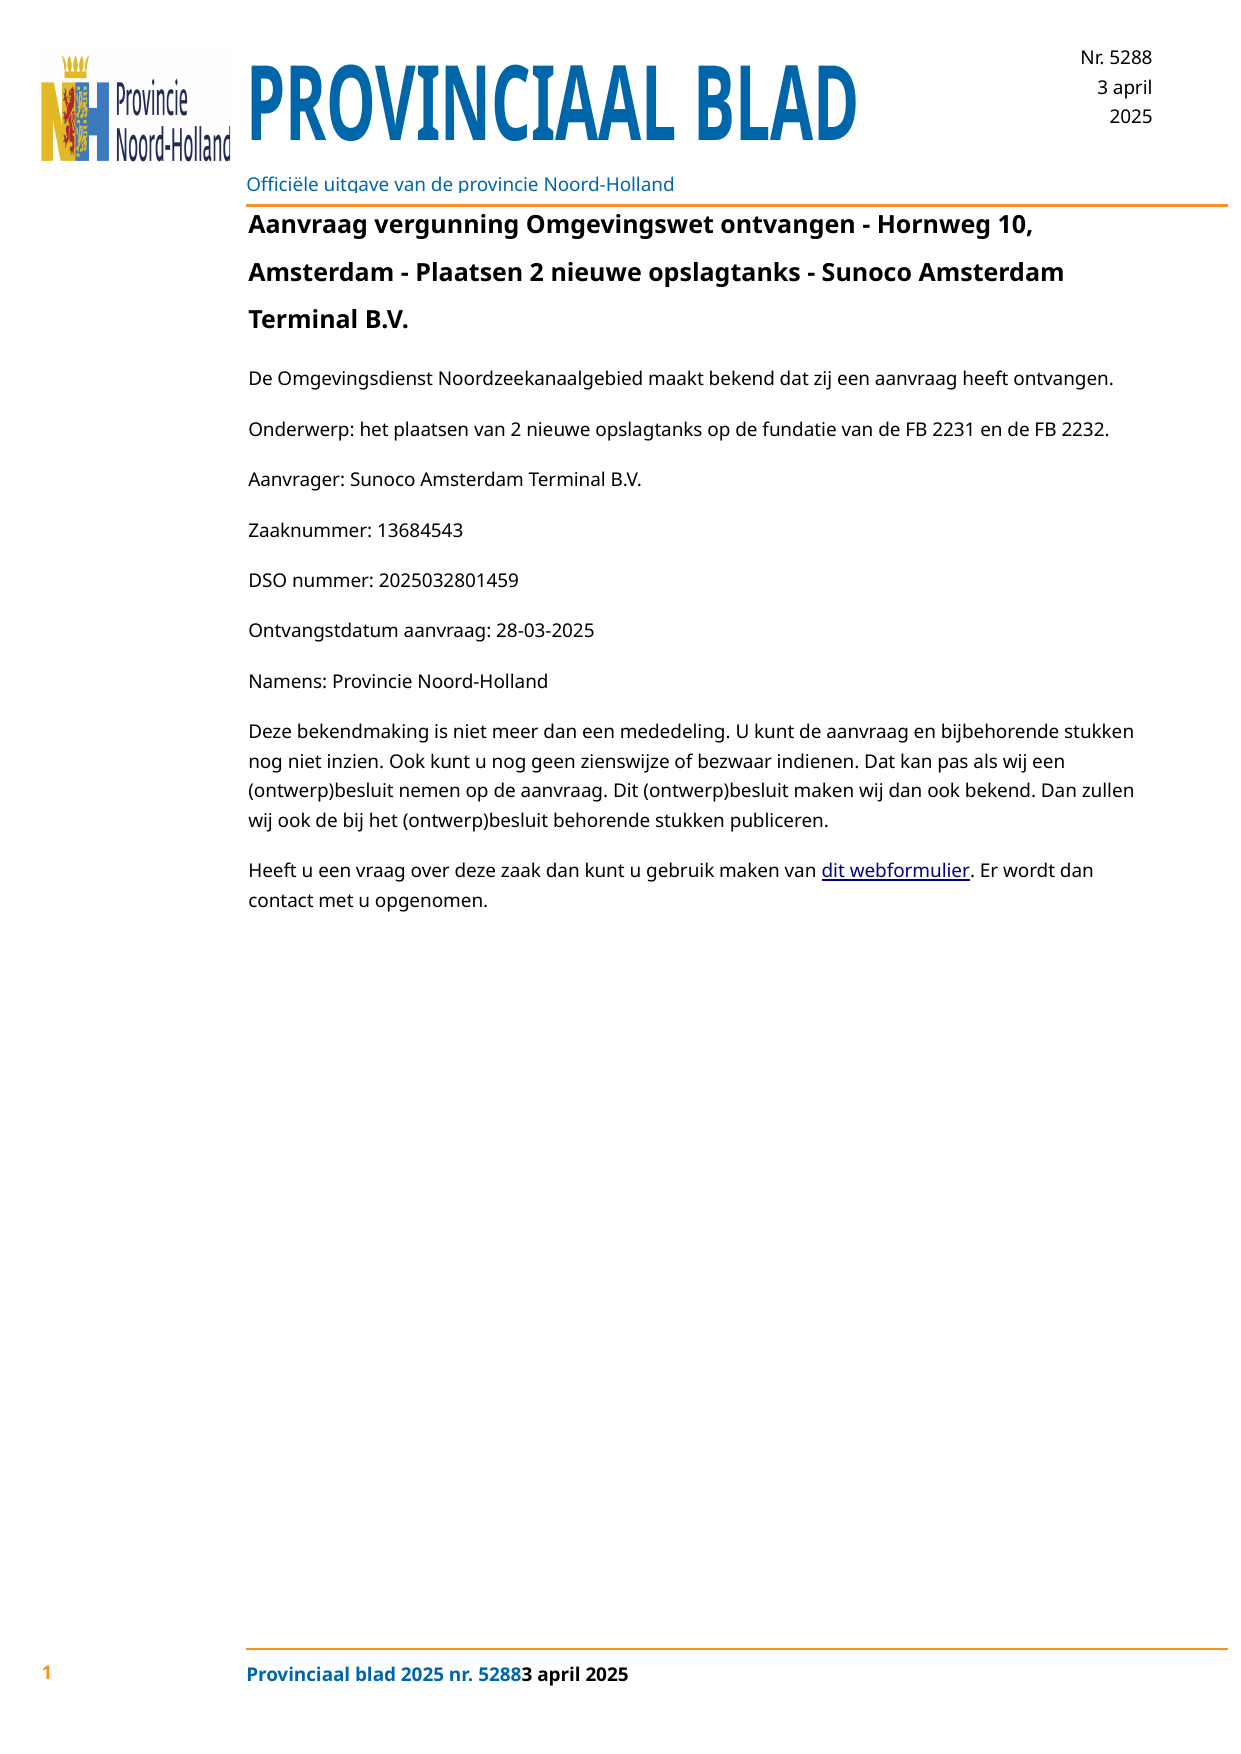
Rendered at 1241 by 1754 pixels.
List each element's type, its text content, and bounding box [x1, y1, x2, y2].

text Namens: Provincie Noord-Holland [248, 668, 1152, 694]
text Zaaknummer: 13684543 [248, 517, 1152, 542]
text Ontvangstdatum aanvraag: 28-03-2025 [248, 618, 1152, 643]
text De Omgevingsdienst Noordzeekanaalgebied maakt bekend dat zij een aanvraag heeft ontvangen. [248, 366, 1152, 391]
text DSO nummer: 2025032801459 [248, 567, 1152, 593]
text Heeft u een vraag over deze zaak dan kunt u gebruik maken van dit webformulier. Er wordt dan contact met u opgenomen. [248, 858, 1152, 913]
text Onderwerp: het plaatsen van 2 nieuwe opslagtanks op de fundatie van de FB 2231 en de FB 2232. [248, 416, 1152, 442]
text Aanvraag vergunning Omgevingswet ontvangen - Hornweg 10, Amsterdam - Plaatsen 2 nieuwe opslagtanks - Sunoco Amsterdam Terminal B.V. [248, 207, 1152, 336]
picture [41, 47, 231, 172]
text Deze bekendmaking is niet meer dan een mededeling. U kunt de aanvraag en bijbehorende stukken nog niet inzien. Ook kunt u nog geen zienswijze of bezwaar indienen. Dat kan pas als wij een (ontwerp)besluit nemen op de aanvraag. Dit (ontwerp)besluit maken wij dan ook bekend. Dan zullen wij ook de bij het (ontwerp)besluit behorende stukken publiceren. [248, 718, 1152, 833]
text Aanvrager: Sunoco Amsterdam Terminal B.V. [248, 466, 1152, 492]
